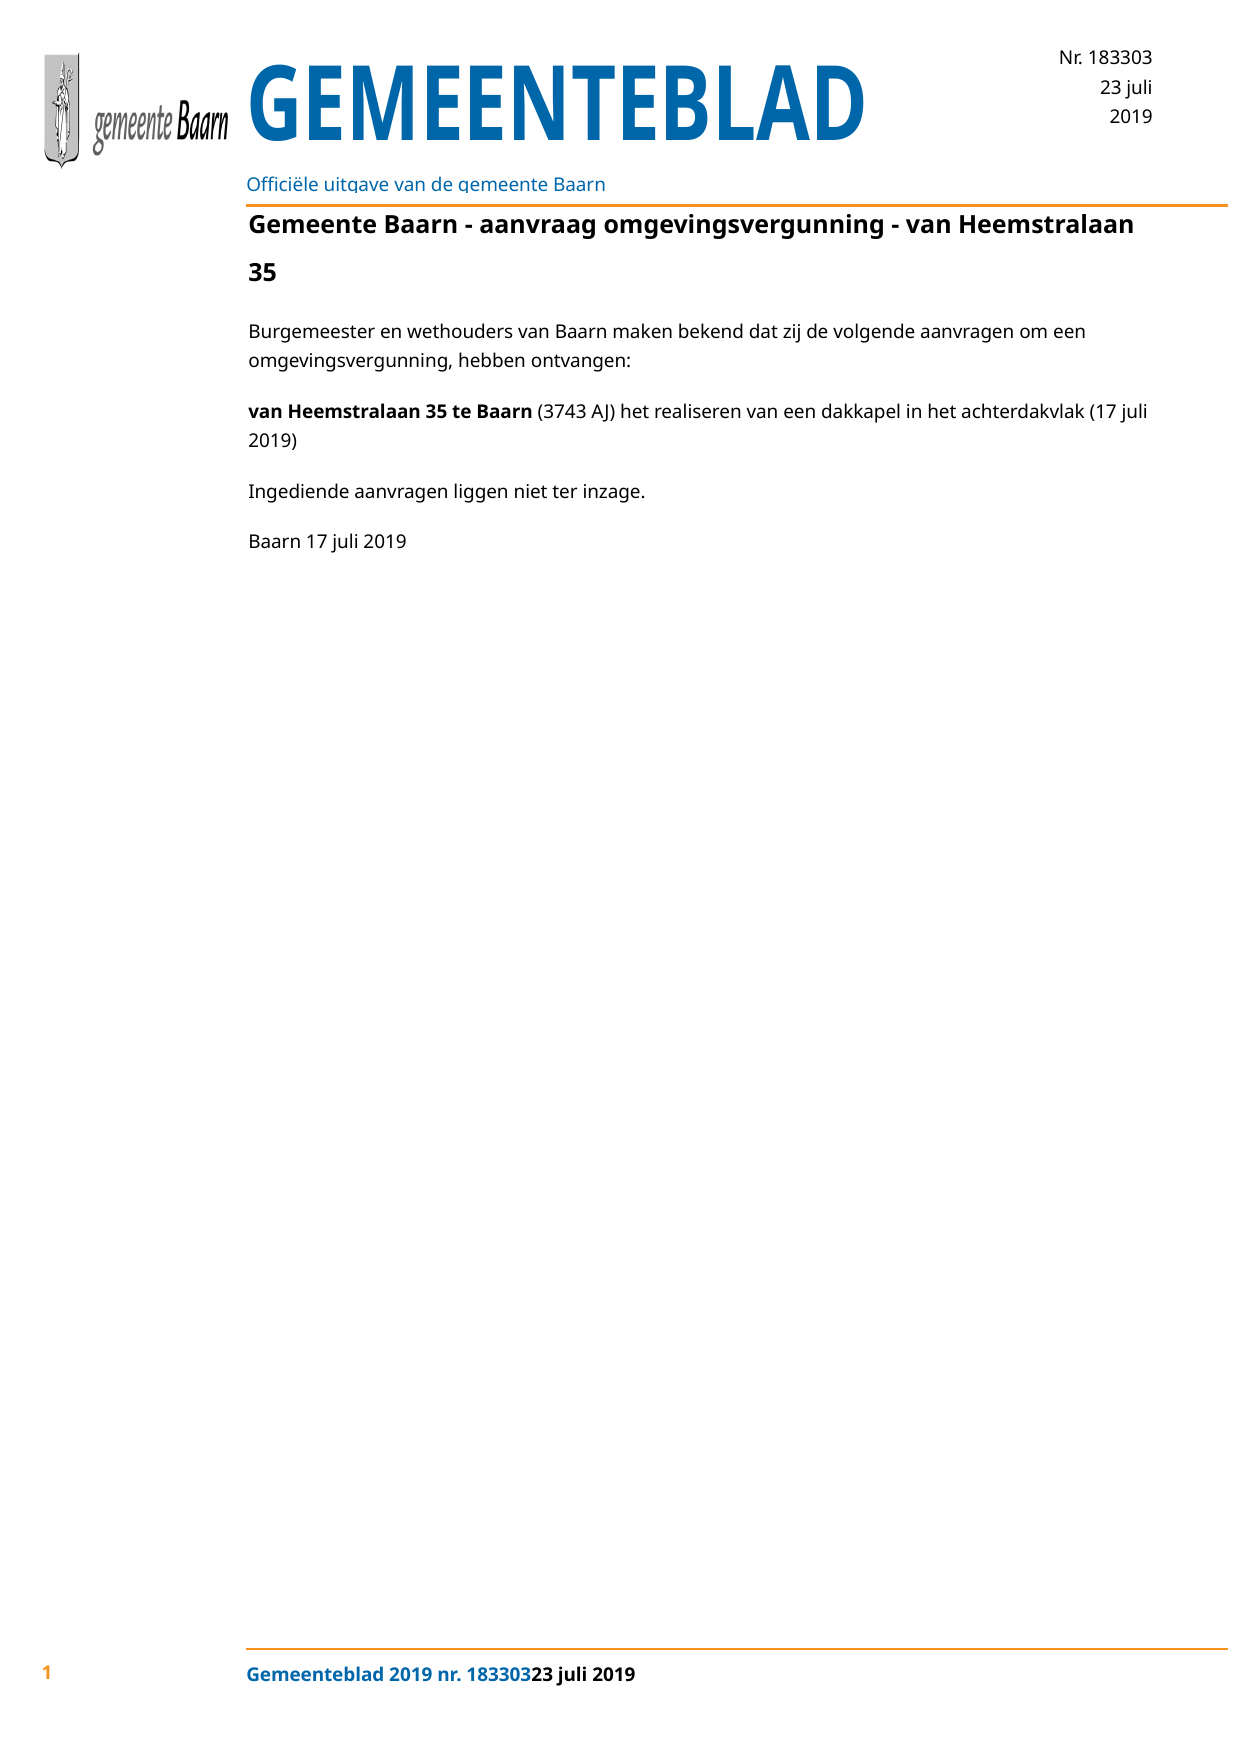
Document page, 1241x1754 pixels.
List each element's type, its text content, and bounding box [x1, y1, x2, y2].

text van Heemstralaan 35 te Baarn (3743 AJ) het realiseren van een dakkapel in het achterdakvlak (17 juli 2019) [248, 398, 1152, 453]
picture [41, 47, 231, 172]
text Ingediende aanvragen liggen niet ter inzage. [248, 478, 1152, 504]
text Burgemeester en wethouders van Baarn maken bekend dat zij de volgende aanvragen om een omgevingsvergunning, hebben ontvangen: [248, 318, 1152, 373]
text Gemeente Baarn - aanvraag omgevingsvergunning - van Heemstralaan 35 [248, 207, 1152, 288]
text Baarn 17 juli 2019 [248, 528, 1152, 554]
